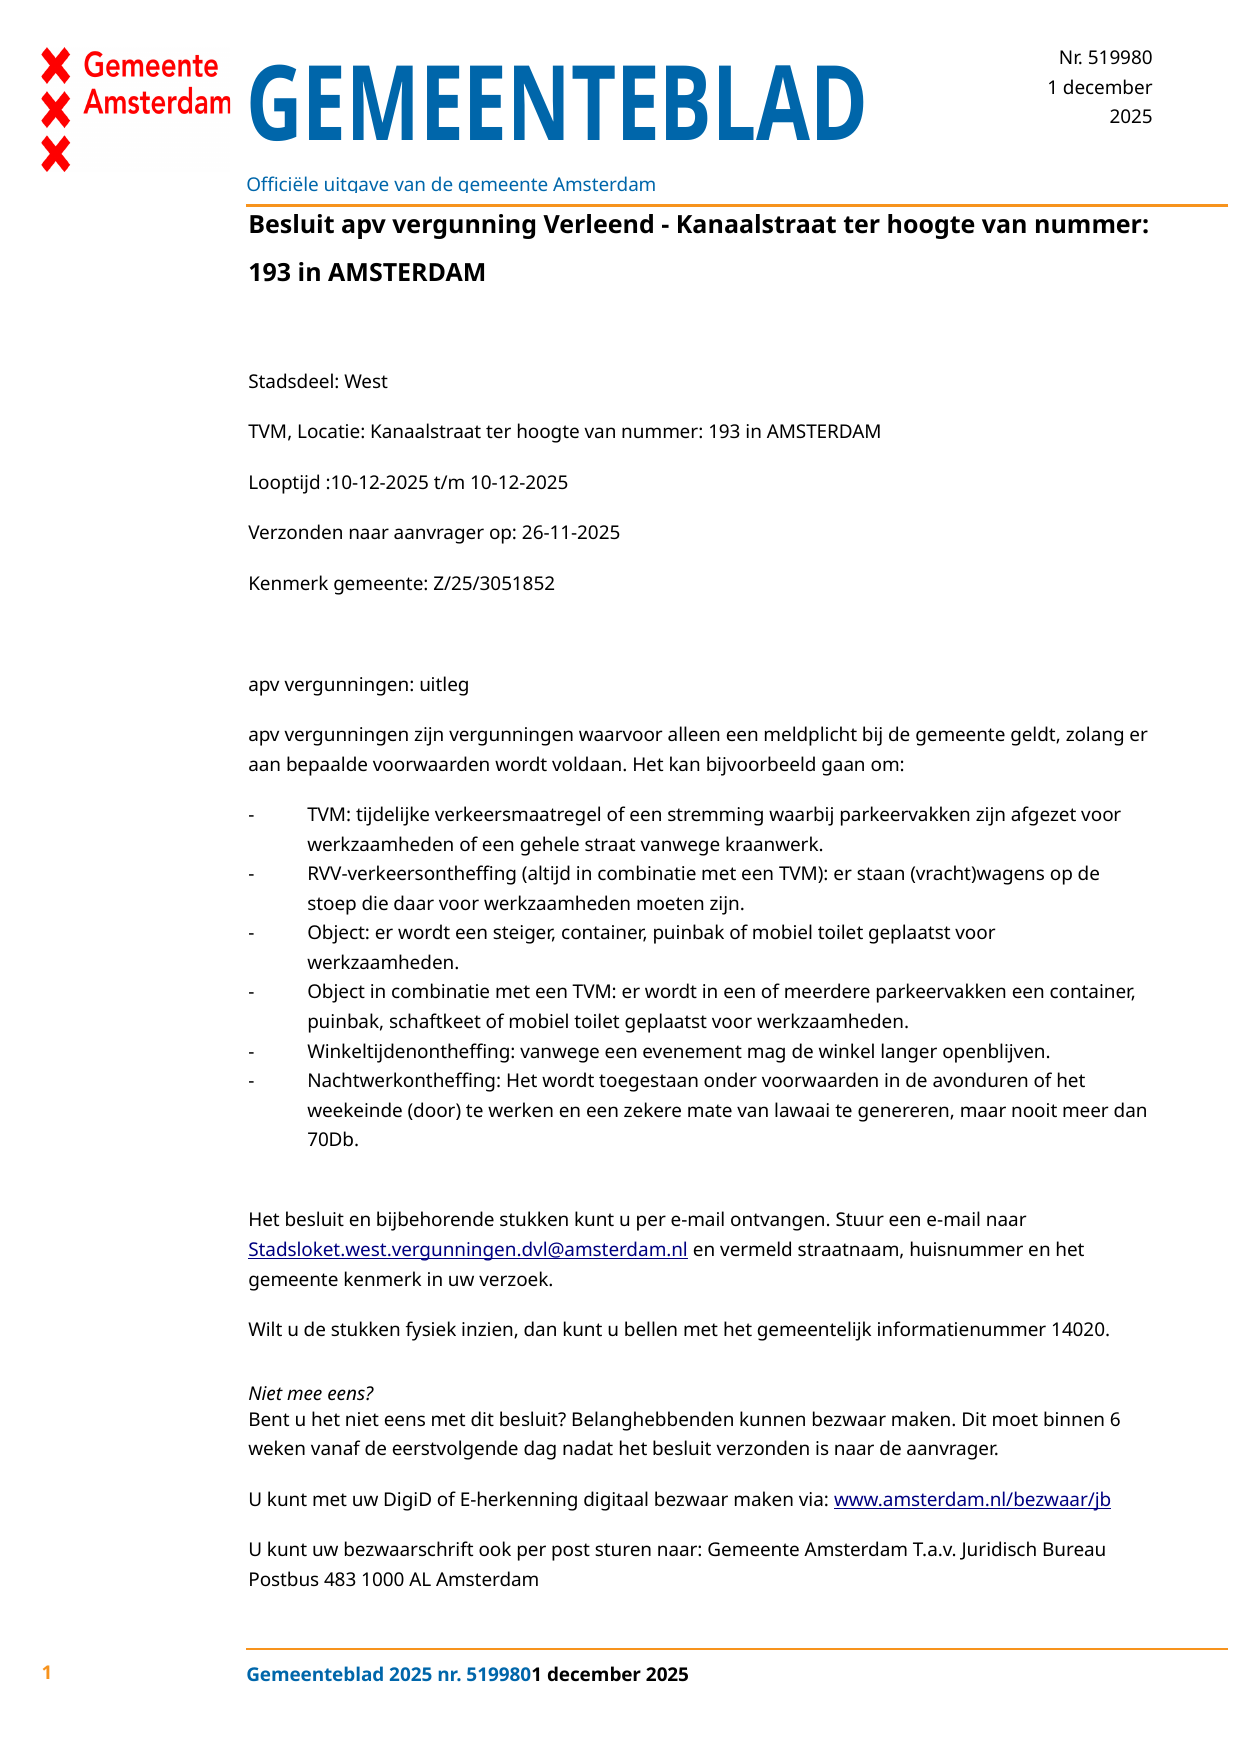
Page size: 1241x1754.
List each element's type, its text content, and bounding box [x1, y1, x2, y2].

list TVM: tijdelijke verkeersmaatregel of een stremming waarbij parkeervakken zijn afgezet voor werkzaamheden of een gehele straat vanwege kraanwerk. [248, 801, 1152, 857]
text Het besluit en bijbehorende stukken kunt u per e-mail ontvangen. Stuur een e-mail naar Stadsloket.west.vergunningen.dvl@amsterdam.nl en vermeld straatnaam, huisnummer en het gemeente kenmerk in uw verzoek. [248, 1207, 1152, 1292]
text TVM, Locatie: Kanaalstraat ter hoogte van nummer: 193 in AMSTERDAM [248, 419, 1152, 444]
text Wilt u de stukken fysiek inzien, dan kunt u bellen met het gemeentelijk informatienummer 14020. [248, 1316, 1152, 1342]
text Looptijd :10-12-2025 t/m 10-12-2025 [248, 469, 1152, 495]
text Kenmerk gemeente: Z/25/3051852 [248, 570, 1152, 596]
list RVV-verkeersontheffing (altijd in combinatie met een TVM): er staan (vracht)wagens op de stoep die daar voor werkzaamheden moeten zijn. [248, 860, 1152, 916]
picture [41, 47, 231, 172]
list Object: er wordt een steiger, container, puinbak of mobiel toilet geplaatst voor werkzaamheden. [248, 919, 1152, 975]
list Winkeltijdenontheffing: vanwege een evenement mag de winkel langer openblijven. [248, 1038, 1152, 1064]
text Stadsdeel: West [248, 368, 1152, 394]
text Besluit apv vergunning Verleend - Kanaalstraat ter hoogte van nummer: 193 in AMSTERDAM [248, 207, 1152, 288]
text U kunt met uw DigiD of E-herkenning digitaal bezwaar maken via: www.amsterdam.nl/bezwaar/jb [248, 1486, 1152, 1512]
text Niet mee eens? [248, 1380, 1152, 1406]
text apv vergunningen: uitleg [248, 671, 1152, 697]
list Nachtwerkontheffing: Het wordt toegestaan onder voorwaarden in de avonduren of het weekeinde (door) te werken en een zekere mate van lawaai te genereren, maar nooit meer dan 70Db. [248, 1067, 1152, 1152]
text Bent u het niet eens met dit besluit? Belanghebbenden kunnen bezwaar maken. Dit moet binnen 6 weken vanaf de eerstvolgende dag nadat het besluit verzonden is naar de aanvrager. [248, 1406, 1152, 1461]
text apv vergunningen zijn vergunningen waarvoor alleen een meldplicht bij de gemeente geldt, zolang er aan bepaalde voorwaarden wordt voldaan. Het kan bijvoorbeeld gaan om: [248, 721, 1152, 777]
list Object in combinatie met een TVM: er wordt in een of meerdere parkeervakken een container, puinbak, schaftkeet of mobiel toilet geplaatst voor werkzaamheden. [248, 979, 1152, 1034]
text U kunt uw bezwaarschrift ook per post sturen naar: Gemeente Amsterdam T.a.v. Juridisch Bureau Postbus 483 1000 AL Amsterdam [248, 1536, 1152, 1592]
text Verzonden naar aanvrager op: 26-11-2025 [248, 519, 1152, 545]
